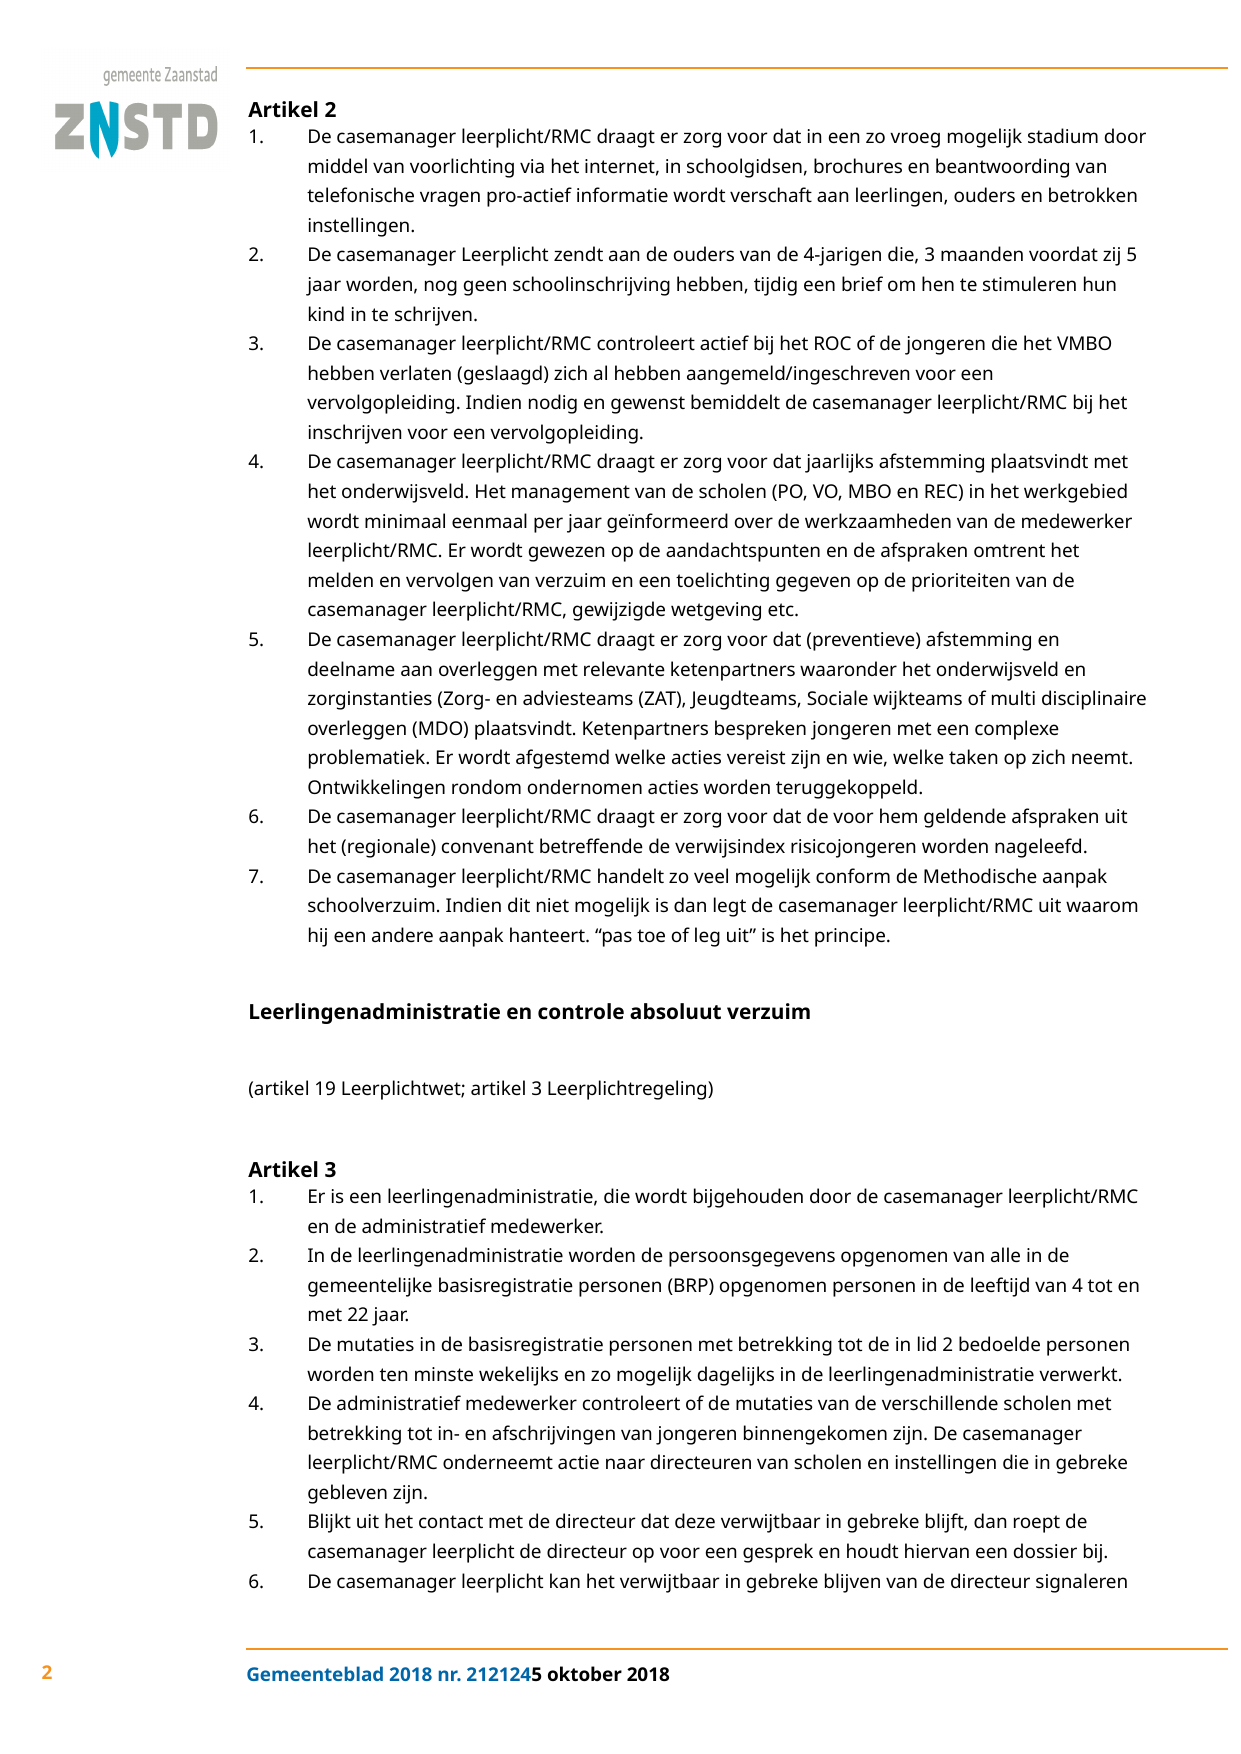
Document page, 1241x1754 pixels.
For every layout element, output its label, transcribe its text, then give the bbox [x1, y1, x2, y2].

list De casemanager leerplicht/RMC handelt zo veel mogelijk conform de Methodische aanpak schoolverzuim. Indien dit niet mogelijk is dan legt de casemanager leerplicht/RMC uit waarom hij een andere aanpak hanteert. “pas toe of leg uit” is het principe. [248, 863, 1152, 948]
list De casemanager leerplicht/RMC draagt er zorg voor dat jaarlijks afstemming plaatsvindt met het onderwijsveld. Het management van de scholen (PO, VO, MBO en REC) in het werkgebied wordt minimaal eenmaal per jaar geïnformeerd over de werkzaamheden van de medewerker leerplicht/RMC. Er wordt gewezen op de aandachtspunten en de afspraken omtrent het melden en vervolgen van verzuim en een toelichting gegeven op de prioriteiten van de casemanager leerplicht/RMC, gewijzigde wetgeving etc. [248, 449, 1152, 622]
picture [41, 47, 231, 172]
text Artikel 2 [248, 95, 1152, 123]
list Er is een leerlingenadministratie, die wordt bijgehouden door de casemanager leerplicht/RMC en de administratief medewerker. [248, 1183, 1152, 1239]
list De casemanager Leerplicht zendt aan de ouders van de 4-jarigen die, 3 maanden voordat zij 5 jaar worden, nog geen schoolinschrijving hebben, tijdig een brief om hen te stimuleren hun kind in te schrijven. [248, 242, 1152, 326]
list De casemanager leerplicht/RMC draagt er zorg voor dat de voor hem geldende afspraken uit het (regionale) convenant betreffende de verwijsindex risicojongeren worden nageleefd. [248, 804, 1152, 859]
text Artikel 3 [248, 1155, 1152, 1183]
list In de leerlingenadministratie worden de persoonsgegevens opgenomen van alle in de gemeentelijke basisregistratie personen (BRP) opgenomen personen in de leeftijd van 4 tot en met 22 jaar. [248, 1242, 1152, 1327]
list De casemanager leerplicht kan het verwijtbaar in gebreke blijven van de directeur signaleren [248, 1568, 1152, 1594]
list De mutaties in de basisregistratie personen met betrekking tot de in lid 2 bedoelde personen worden ten minste wekelijks en zo mogelijk dagelijks in de leerlingenadministratie verwerkt. [248, 1331, 1152, 1387]
list Blijkt uit het contact met de directeur dat deze verwijtbaar in gebreke blijft, dan roept de casemanager leerplicht de directeur op voor een gesprek en houdt hiervan een dossier bij. [248, 1509, 1152, 1564]
text Leerlingenadministratie en controle absoluut verzuim [248, 997, 1152, 1026]
list De casemanager leerplicht/RMC controleert actief bij het ROC of de jongeren die het VMBO hebben verlaten (geslaagd) zich al hebben aangemeld/ingeschreven voor een vervolgopleiding. Indien nodig en gewenst bemiddelt de casemanager leerplicht/RMC bij het inschrijven voor een vervolgopleiding. [248, 330, 1152, 445]
list De casemanager leerplicht/RMC draagt er zorg voor dat in een zo vroeg mogelijk stadium door middel van voorlichting via het internet, in schoolgidsen, brochures en beantwoording van telefonische vragen pro-actief informatie wordt verschaft aan leerlingen, ouders en betrokken instellingen. [248, 123, 1152, 238]
list De casemanager leerplicht/RMC draagt er zorg voor dat (preventieve) afstemming en deelname aan overleggen met relevante ketenpartners waaronder het onderwijsveld en zorginstanties (Zorg- en adviesteams (ZAT), Jeugdteams, Sociale wijkteams of multi disciplinaire overleggen (MDO) plaatsvindt. Ketenpartners bespreken jongeren met een complexe problematiek. Er wordt afgestemd welke acties vereist zijn en wie, welke taken op zich neemt. Ontwikkelingen rondom ondernomen acties worden teruggekoppeld. [248, 626, 1152, 800]
list De administratief medewerker controleert of de mutaties van de verschillende scholen met betrekking tot in- en afschrijvingen van jongeren binnengekomen zijn. De casemanager leerplicht/RMC onderneemt actie naar directeuren van scholen en instellingen die in gebreke gebleven zijn. [248, 1390, 1152, 1505]
text (artikel 19 Leerplichtwet; artikel 3 Leerplichtregeling) [248, 1075, 1152, 1101]
